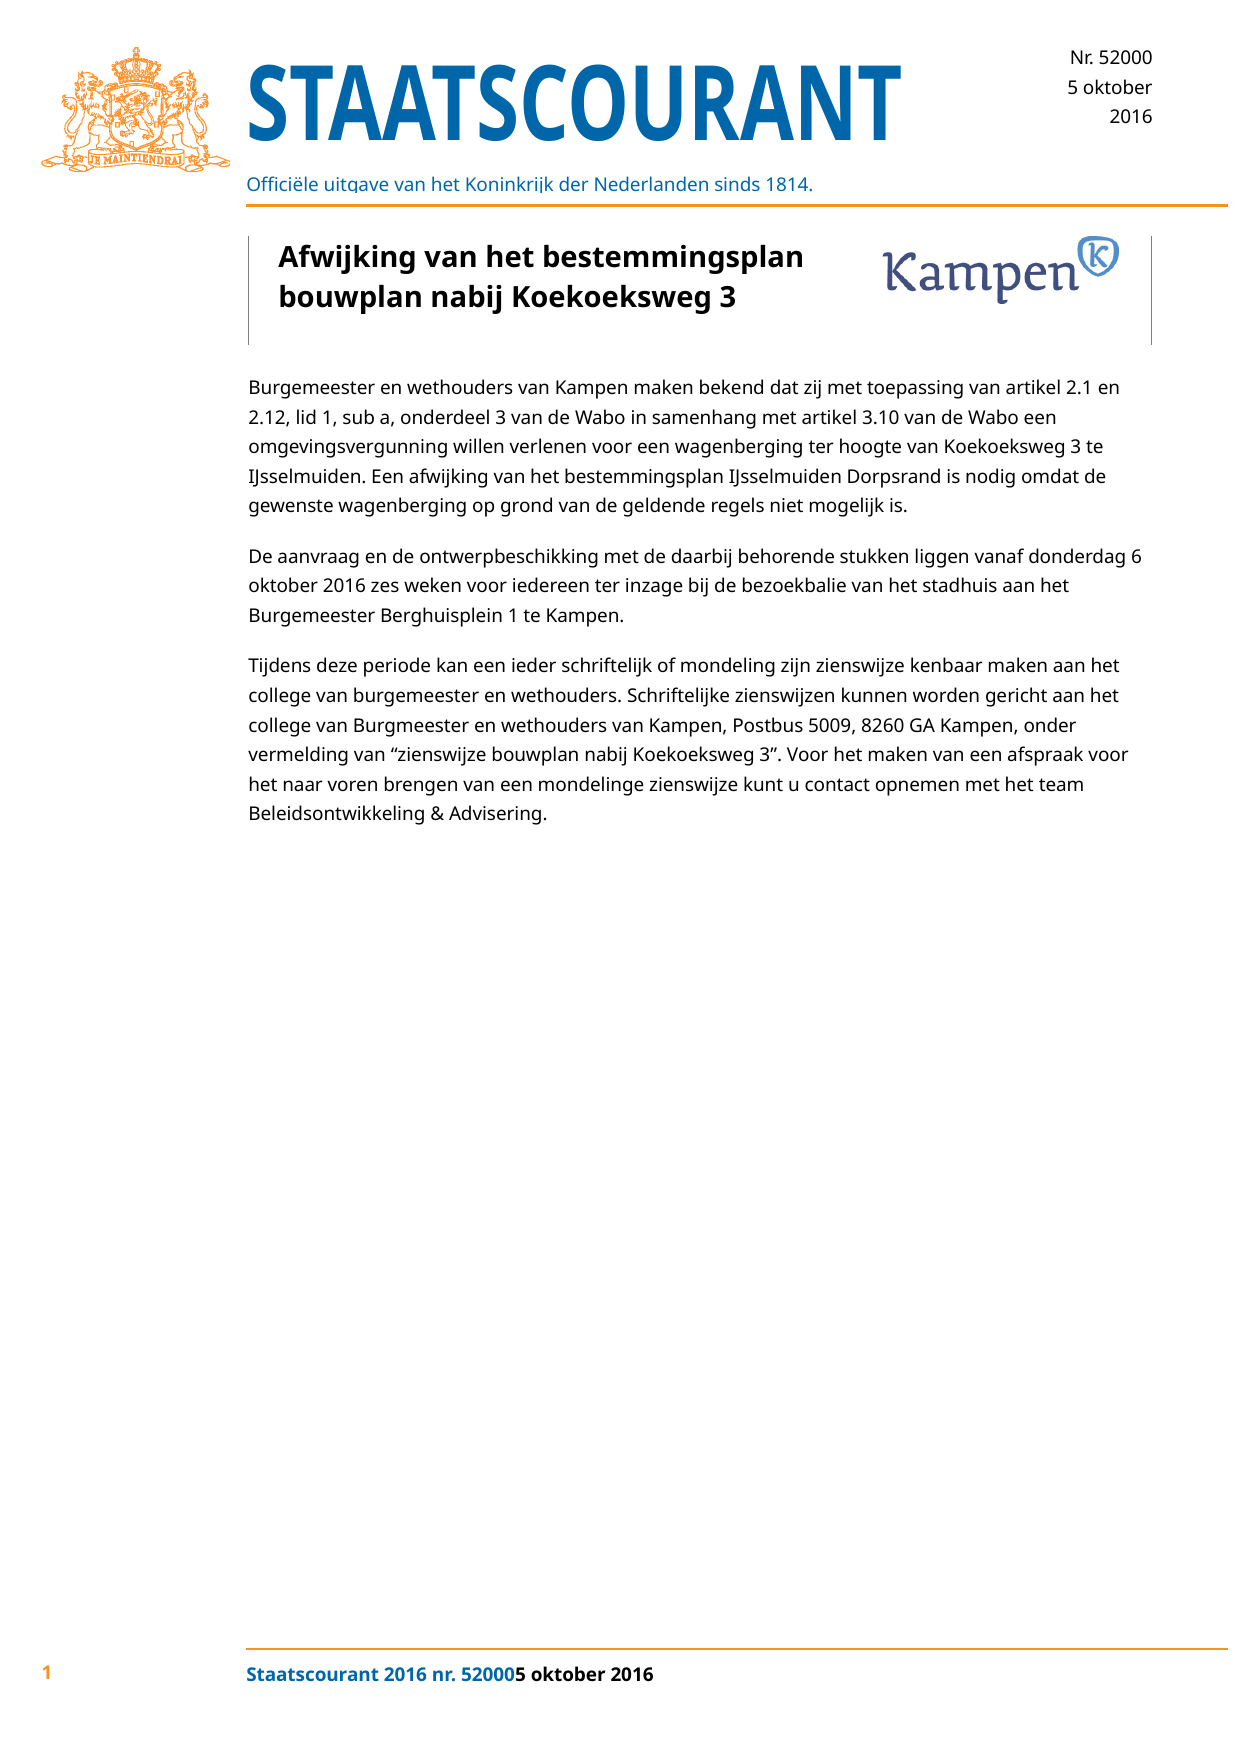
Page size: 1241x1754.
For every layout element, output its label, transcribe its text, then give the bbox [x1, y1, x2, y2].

table_header [850, 236, 882, 303]
table_header [850, 304, 1151, 345]
text Tijdens deze periode kan een ieder schriftelijk of mondeling zijn zienswijze kenbaar maken aan het college van burgemeester en wethouders. Schriftelijke zienswijzen kunnen worden gericht aan het college van Burgmeester en wethouders van Kampen, Postbus 5009, 8260 GA Kampen, onder vermelding van “zienswijze bouwplan nabij Koekoeksweg 3”. Voor het maken van een afspraak voor het naar voren brengen van een mondelinge zienswijze kunt u contact opnemen met het team Beleidsontwikkeling & Advisering. [248, 653, 1152, 826]
text Burgemeester en wethouders van Kampen maken bekend dat zij met toepassing van artikel 2.1 en 2.12, lid 1, sub a, onderdeel 3 van de Wabo in samenhang met artikel 3.10 van de Wabo een omgevingsvergunning willen verlenen voor een wagenberging ter hoogte van Koekoeksweg 3 te IJsselmuiden. Een afwijking van het bestemmingsplan IJsselmuiden Dorpsrand is nodig omdat de gewenste wagenberging op grond van de geldende regels niet mogelijk is. [248, 374, 1152, 518]
table_header Afwijking van het bestemmingsplan bouwplan nabij Koekoeksweg 3 [249, 236, 850, 345]
picture [882, 236, 1119, 304]
text De aanvraag en de ontwerpbeschikking met de daarbij behorende stukken liggen vanaf donderdag 6 oktober 2016 zes weken voor iedereen ter inzage bij de bezoekbalie van het stadhuis aan het Burgemeester Berghuisplein 1 te Kampen. [248, 543, 1152, 628]
picture [41, 47, 231, 172]
table_header [1119, 236, 1151, 303]
